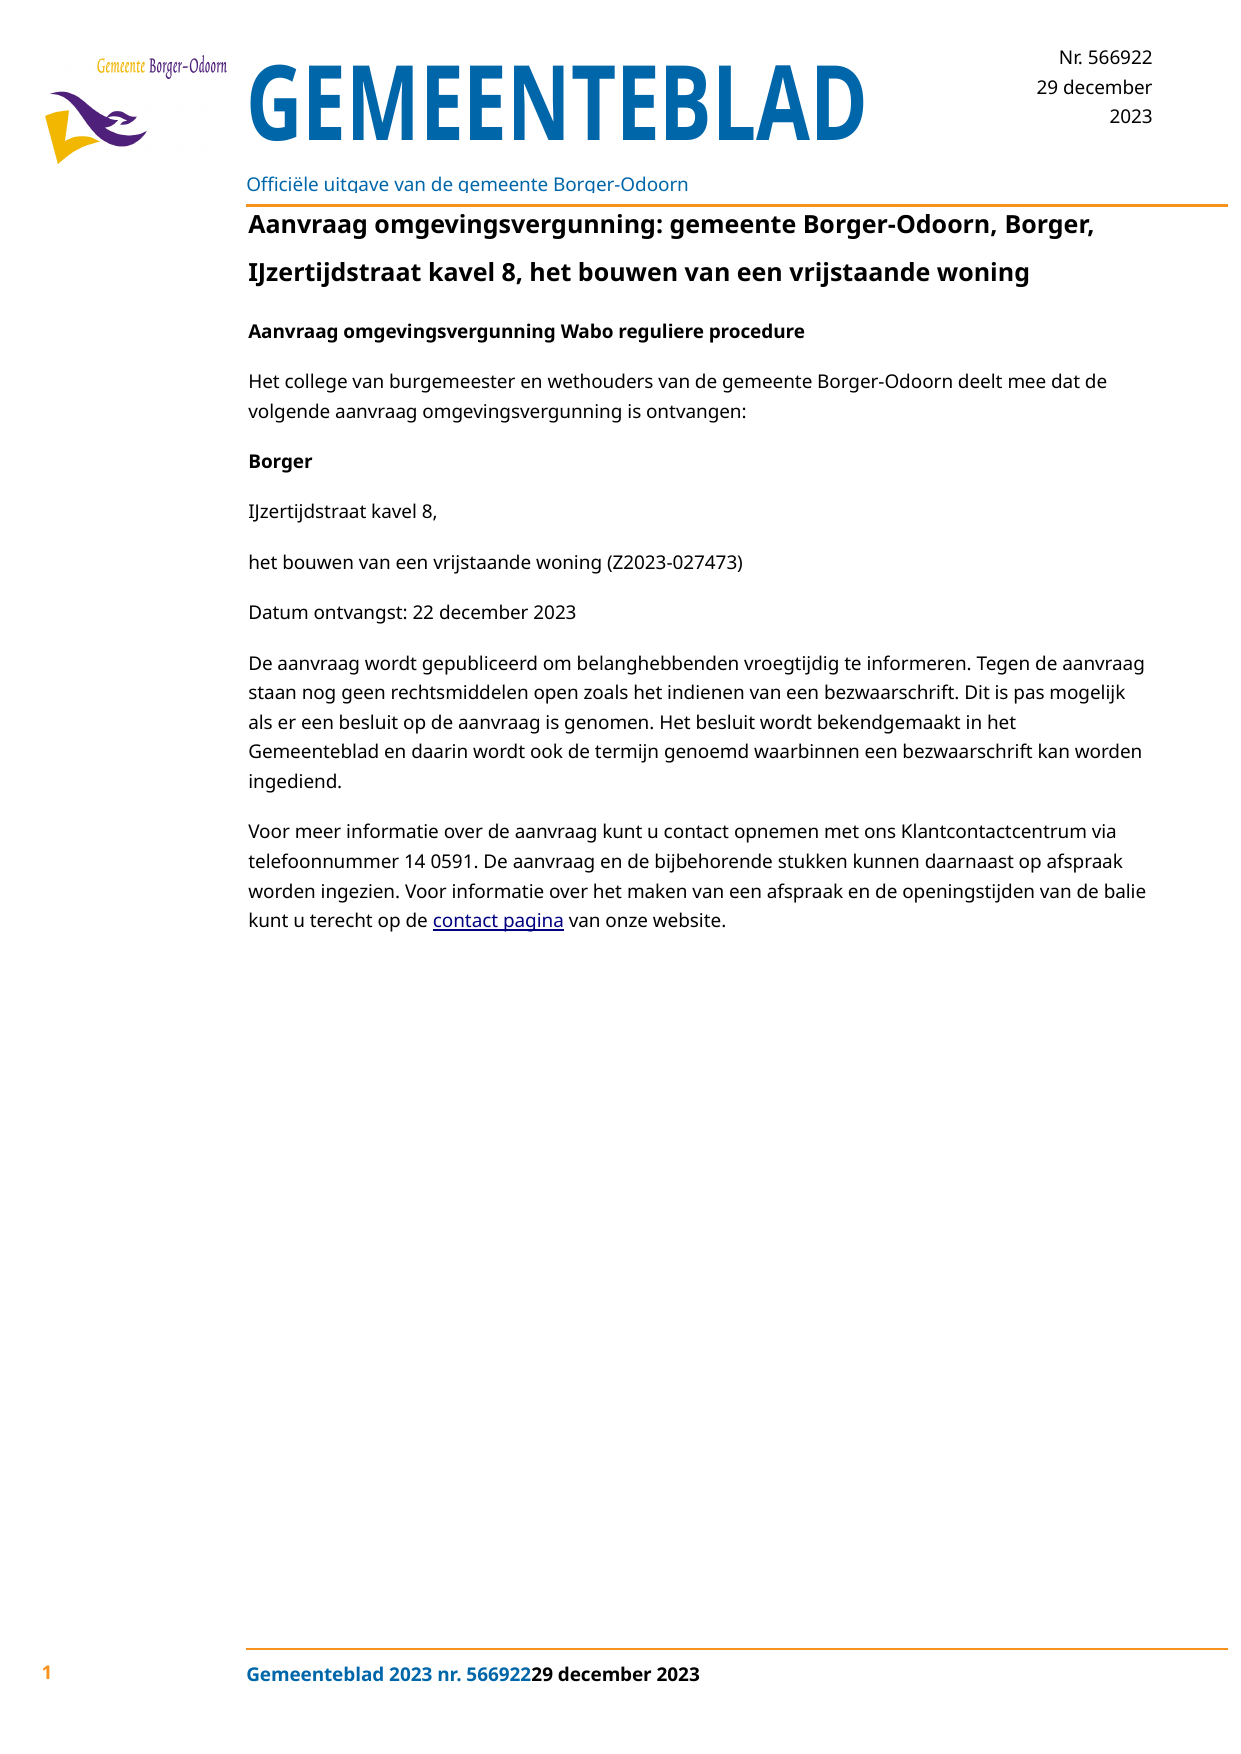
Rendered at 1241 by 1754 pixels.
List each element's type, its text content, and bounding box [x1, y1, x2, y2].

text Het college van burgemeester en wethouders van de gemeente Borger-Odoorn deelt mee dat de volgende aanvraag omgevingsvergunning is ontvangen: [248, 368, 1152, 424]
text Aanvraag omgevingsvergunning: gemeente Borger-Odoorn, Borger, IJzertijdstraat kavel 8, het bouwen van een vrijstaande woning [248, 207, 1152, 288]
text het bouwen van een vrijstaande woning (Z2023-027473) [248, 549, 1152, 575]
text Borger [248, 448, 1152, 474]
text Voor meer informatie over de aanvraag kunt u contact opnemen met ons Klantcontactcentrum via telefoonnummer 14 0591. De aanvraag en de bijbehorende stukken kunnen daarnaast op afspraak worden ingezien. Voor informatie over het maken van een afspraak en de openingstijden van de balie kunt u terecht op de contact pagina van onze website. [248, 819, 1152, 933]
text Datum ontvangst: 22 december 2023 [248, 599, 1152, 625]
text IJzertijdstraat kavel 8, [248, 499, 1152, 524]
picture [41, 47, 231, 172]
text De aanvraag wordt gepubliceerd om belanghebbenden vroegtijdig te informeren. Tegen de aanvraag staan nog geen rechtsmiddelen open zoals het indienen van een bezwaarschrift. Dit is pas mogelijk als er een besluit op de aanvraag is genomen. Het besluit wordt bekendgemaakt in het Gemeenteblad en daarin wordt ook de termijn genoemd waarbinnen een bezwaarschrift kan worden ingediend. [248, 650, 1152, 794]
text Aanvraag omgevingsvergunning Wabo reguliere procedure [248, 318, 1152, 344]
